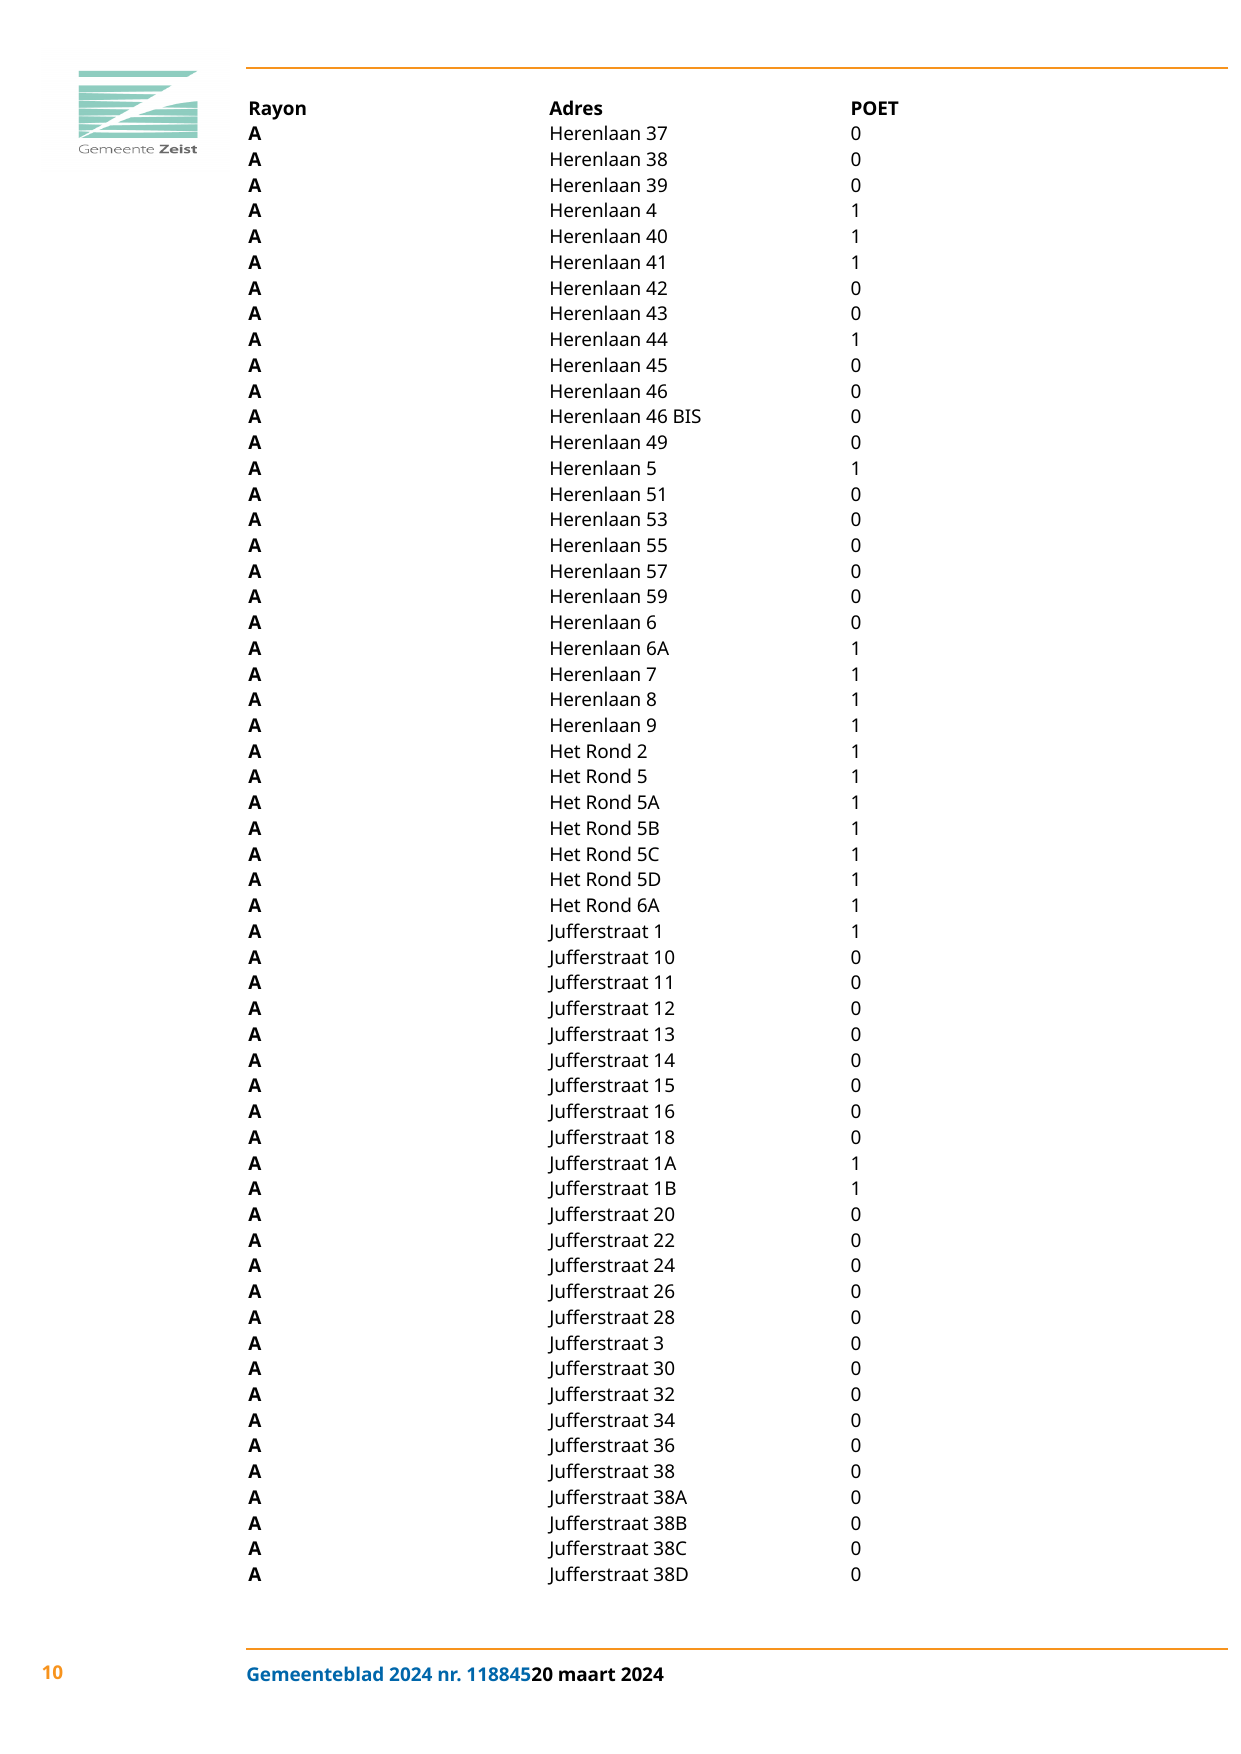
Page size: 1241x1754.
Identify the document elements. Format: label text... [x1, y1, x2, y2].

table_cell A [248, 790, 549, 815]
table_cell Herenlaan 37 [549, 121, 850, 146]
table_cell 1 [850, 326, 1152, 352]
table_cell Het Rond 5A [549, 790, 850, 815]
table_cell A [248, 1047, 549, 1072]
table_cell Jufferstraat 26 [549, 1278, 850, 1304]
table_cell A [248, 455, 549, 481]
table_cell 0 [850, 1433, 1152, 1458]
table_cell A [248, 506, 549, 532]
table_cell A [248, 1098, 549, 1124]
table_cell 1 [850, 712, 1152, 738]
table_cell Jufferstraat 32 [549, 1381, 850, 1407]
table_cell 1 [850, 893, 1152, 918]
table_cell 0 [850, 352, 1152, 378]
table_cell A [248, 1381, 549, 1407]
table_cell Jufferstraat 1A [549, 1150, 850, 1175]
table_cell Jufferstraat 38 [549, 1459, 850, 1484]
table_cell 0 [850, 1356, 1152, 1381]
table_cell A [248, 1433, 549, 1458]
table_cell 0 [850, 584, 1152, 609]
table_cell Jufferstraat 36 [549, 1433, 850, 1458]
table_cell Jufferstraat 15 [549, 1073, 850, 1098]
table_cell A [248, 584, 549, 609]
table_cell Jufferstraat 18 [549, 1124, 850, 1150]
table_cell 0 [850, 1227, 1152, 1253]
table_header Adres [549, 95, 850, 121]
table_cell 0 [850, 1330, 1152, 1356]
table_cell A [248, 661, 549, 687]
table_cell A [248, 378, 549, 403]
table_cell A [248, 1304, 549, 1330]
table_cell 1 [850, 1150, 1152, 1175]
picture [41, 47, 231, 172]
table_cell Jufferstraat 34 [549, 1407, 850, 1433]
table_cell A [248, 1407, 549, 1433]
table_cell Jufferstraat 28 [549, 1304, 850, 1330]
table_cell Jufferstraat 12 [549, 995, 850, 1021]
table_cell Jufferstraat 14 [549, 1047, 850, 1072]
table_cell 0 [850, 146, 1152, 172]
table_cell Jufferstraat 10 [549, 944, 850, 969]
table_cell A [248, 1150, 549, 1175]
table_cell A [248, 609, 549, 635]
table_cell Jufferstraat 38B [549, 1510, 850, 1536]
table_cell 0 [850, 1510, 1152, 1536]
table_cell A [248, 1124, 549, 1150]
table_cell A [248, 970, 549, 995]
table_cell 0 [850, 121, 1152, 146]
table_cell 0 [850, 1561, 1152, 1587]
table_cell 1 [850, 841, 1152, 867]
table_cell Het Rond 5B [549, 815, 850, 841]
table_cell A [248, 687, 549, 712]
table_cell 0 [850, 1484, 1152, 1510]
table_cell 0 [850, 378, 1152, 403]
table_cell A [248, 301, 549, 326]
table_cell Herenlaan 57 [549, 558, 850, 584]
table_cell A [248, 1510, 549, 1536]
table_cell A [248, 558, 549, 584]
table_cell Herenlaan 55 [549, 532, 850, 558]
table_cell Jufferstraat 38C [549, 1536, 850, 1561]
table_cell 0 [850, 1201, 1152, 1227]
table_cell Jufferstraat 38D [549, 1561, 850, 1587]
table_cell A [248, 995, 549, 1021]
table_cell 0 [850, 1304, 1152, 1330]
table_cell Jufferstraat 16 [549, 1098, 850, 1124]
table_cell 1 [850, 455, 1152, 481]
table_cell A [248, 1073, 549, 1098]
table_cell A [248, 1278, 549, 1304]
table_cell 1 [850, 790, 1152, 815]
table_cell Jufferstraat 1B [549, 1175, 850, 1201]
table_cell A [248, 224, 549, 249]
table_cell Jufferstraat 30 [549, 1356, 850, 1381]
table_cell Herenlaan 46 BIS [549, 404, 850, 429]
table_cell Jufferstraat 3 [549, 1330, 850, 1356]
table_cell 0 [850, 1381, 1152, 1407]
table_cell Het Rond 6A [549, 893, 850, 918]
table_cell Jufferstraat 22 [549, 1227, 850, 1253]
table_cell 1 [850, 1175, 1152, 1201]
table_cell A [248, 1175, 549, 1201]
table_cell Het Rond 5C [549, 841, 850, 867]
table_cell 1 [850, 661, 1152, 687]
table_cell Herenlaan 49 [549, 429, 850, 455]
table_cell 1 [850, 198, 1152, 223]
table_cell Jufferstraat 38A [549, 1484, 850, 1510]
table_cell Herenlaan 42 [549, 275, 850, 301]
table_cell A [248, 893, 549, 918]
table_cell A [248, 275, 549, 301]
table_cell A [248, 481, 549, 506]
table_cell 0 [850, 1536, 1152, 1561]
table_cell Herenlaan 45 [549, 352, 850, 378]
table_cell 0 [850, 1459, 1152, 1484]
table_cell A [248, 121, 549, 146]
table_cell 1 [850, 815, 1152, 841]
table_cell Het Rond 5 [549, 764, 850, 789]
table_cell Herenlaan 43 [549, 301, 850, 326]
table_cell 0 [850, 1098, 1152, 1124]
table_cell A [248, 172, 549, 198]
table_cell 1 [850, 687, 1152, 712]
table_cell Herenlaan 59 [549, 584, 850, 609]
table_cell A [248, 738, 549, 764]
table_cell A [248, 1561, 549, 1587]
table_cell Herenlaan 46 [549, 378, 850, 403]
table_cell A [248, 764, 549, 789]
table_cell A [248, 532, 549, 558]
table_cell Jufferstraat 11 [549, 970, 850, 995]
table_cell Herenlaan 4 [549, 198, 850, 223]
table_cell 0 [850, 1253, 1152, 1278]
table_cell A [248, 867, 549, 892]
table_cell 0 [850, 1073, 1152, 1098]
table_cell Herenlaan 44 [549, 326, 850, 352]
table_cell 0 [850, 172, 1152, 198]
table_cell A [248, 198, 549, 223]
table_cell 1 [850, 764, 1152, 789]
table_cell 0 [850, 970, 1152, 995]
table_cell A [248, 146, 549, 172]
table_cell 1 [850, 867, 1152, 892]
table_header POET [850, 95, 1152, 121]
table_cell A [248, 1459, 549, 1484]
table_cell 0 [850, 944, 1152, 969]
table_cell Jufferstraat 24 [549, 1253, 850, 1278]
table_cell Herenlaan 40 [549, 224, 850, 249]
table_cell Het Rond 5D [549, 867, 850, 892]
table_cell 0 [850, 1124, 1152, 1150]
table_cell 0 [850, 506, 1152, 532]
table_cell Herenlaan 7 [549, 661, 850, 687]
table_cell A [248, 404, 549, 429]
table_cell Herenlaan 51 [549, 481, 850, 506]
table_cell Jufferstraat 1 [549, 918, 850, 944]
table_cell A [248, 326, 549, 352]
table_cell Herenlaan 39 [549, 172, 850, 198]
table_cell 0 [850, 995, 1152, 1021]
table_cell Herenlaan 41 [549, 249, 850, 275]
table_cell A [248, 841, 549, 867]
table_cell 1 [850, 918, 1152, 944]
table_cell A [248, 1021, 549, 1047]
table_cell 1 [850, 224, 1152, 249]
table_cell A [248, 1253, 549, 1278]
table_cell A [248, 1227, 549, 1253]
table_cell 0 [850, 1021, 1152, 1047]
table_cell A [248, 635, 549, 661]
table_cell Jufferstraat 13 [549, 1021, 850, 1047]
table_cell A [248, 249, 549, 275]
table_cell 1 [850, 249, 1152, 275]
table_cell 0 [850, 429, 1152, 455]
table_cell Herenlaan 8 [549, 687, 850, 712]
table_cell Herenlaan 6 [549, 609, 850, 635]
table_cell 0 [850, 532, 1152, 558]
table_header Rayon [248, 95, 549, 121]
table_cell A [248, 1536, 549, 1561]
table_cell 0 [850, 404, 1152, 429]
table_cell A [248, 1356, 549, 1381]
table_cell 0 [850, 558, 1152, 584]
table_cell A [248, 712, 549, 738]
table_cell A [248, 944, 549, 969]
table_cell 0 [850, 275, 1152, 301]
table_cell Herenlaan 6A [549, 635, 850, 661]
table_cell Herenlaan 53 [549, 506, 850, 532]
table_cell 1 [850, 635, 1152, 661]
table_cell Het Rond 2 [549, 738, 850, 764]
table_cell A [248, 1330, 549, 1356]
table_cell Jufferstraat 20 [549, 1201, 850, 1227]
table_cell A [248, 352, 549, 378]
table_cell 1 [850, 738, 1152, 764]
table_cell Herenlaan 5 [549, 455, 850, 481]
table_cell A [248, 429, 549, 455]
table_cell 0 [850, 1278, 1152, 1304]
table_cell 0 [850, 609, 1152, 635]
table_cell 0 [850, 1047, 1152, 1072]
table_cell Herenlaan 9 [549, 712, 850, 738]
table_cell A [248, 918, 549, 944]
table_cell 0 [850, 481, 1152, 506]
table_cell Herenlaan 38 [549, 146, 850, 172]
table_cell A [248, 1484, 549, 1510]
table_cell 0 [850, 301, 1152, 326]
table_cell A [248, 1201, 549, 1227]
table_cell A [248, 815, 549, 841]
table_cell 0 [850, 1407, 1152, 1433]
